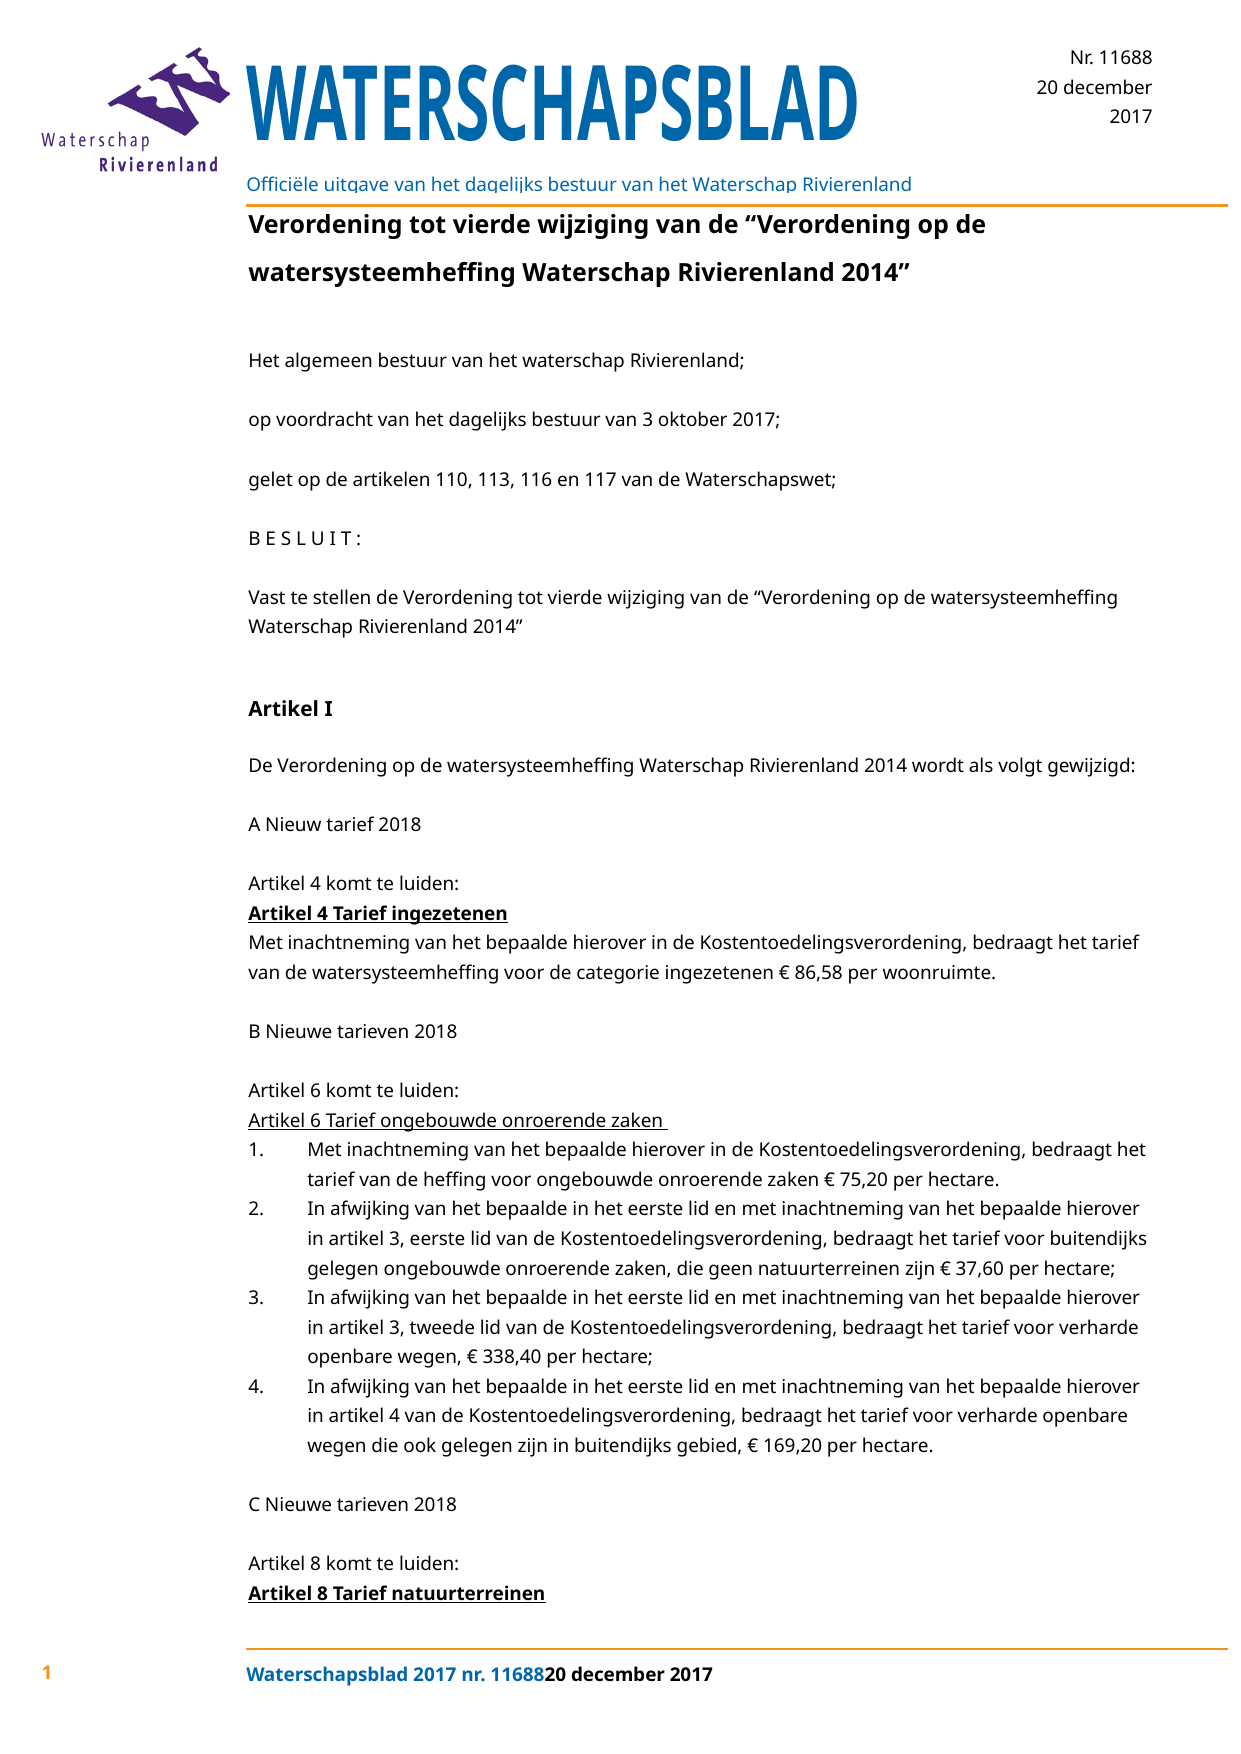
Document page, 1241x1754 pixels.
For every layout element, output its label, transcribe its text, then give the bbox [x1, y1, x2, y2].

text B E S L U I T : [248, 525, 1152, 551]
list Met inachtneming van het bepaalde hierover in de Kostentoedelingsverordening, bedraagt het tarief van de heffing voor ongebouwde onroerende zaken € 75,20 per hectare. [248, 1136, 1152, 1192]
text C Nieuwe tarieven 2018 [248, 1491, 1152, 1517]
text A Nieuw tarief 2018 [248, 811, 1152, 837]
text De Verordening op de watersysteemheffing Waterschap Rivierenland 2014 wordt als volgt gewijzigd: [248, 752, 1152, 777]
list In afwijking van het bepaalde in het eerste lid en met inachtneming van het bepaalde hierover in artikel 3, eerste lid van de Kostentoedelingsverordening, bedraagt het tarief voor buitendijks gelegen ongebouwde onroerende zaken, die geen natuurterreinen zijn € 37,60 per hectare; [248, 1196, 1152, 1280]
list In afwijking van het bepaalde in het eerste lid en met inachtneming van het bepaalde hierover in artikel 4 van de Kostentoedelingsverordening, bedraagt het tarief voor verharde openbare wegen die ook gelegen zijn in buitendijks gebied, € 169,20 per hectare. [248, 1373, 1152, 1458]
text Verordening tot vierde wijziging van de “Verordening op de watersysteemheffing Waterschap Rivierenland 2014” [248, 207, 1152, 288]
text op voordracht van het dagelijks bestuur van 3 oktober 2017; [248, 407, 1152, 432]
text Vast te stellen de Verordening tot vierde wijziging van de “Verordening op de watersysteemheffing Waterschap Rivierenland 2014” [248, 584, 1152, 639]
text gelet op de artikelen 110, 113, 116 en 117 van de Waterschapswet; [248, 466, 1152, 492]
text Het algemeen bestuur van het waterschap Rivierenland; [248, 347, 1152, 373]
text Artikel 8 Tarief natuurterreinen [248, 1580, 1152, 1606]
text Artikel 6 komt te luiden: [248, 1077, 1152, 1103]
picture [41, 47, 231, 172]
text Artikel 6 Tarief ongebouwde onroerende zaken [248, 1107, 1152, 1132]
text Artikel 8 komt te luiden: [248, 1551, 1152, 1576]
text Artikel 4 komt te luiden: [248, 870, 1152, 896]
text Artikel 4 Tarief ingezetenen [248, 900, 1152, 925]
text Met inachtneming van het bepaalde hierover in de Kostentoedelingsverordening, bedraagt het tarief van de watersysteemheffing voor de categorie ingezetenen € 86,58 per woonruimte. [248, 929, 1152, 984]
text B Nieuwe tarieven 2018 [248, 1018, 1152, 1044]
text Artikel I [248, 694, 1152, 722]
list In afwijking van het bepaalde in het eerste lid en met inachtneming van het bepaalde hierover in artikel 3, tweede lid van de Kostentoedelingsverordening, bedraagt het tarief voor verharde openbare wegen, € 338,40 per hectare; [248, 1284, 1152, 1369]
